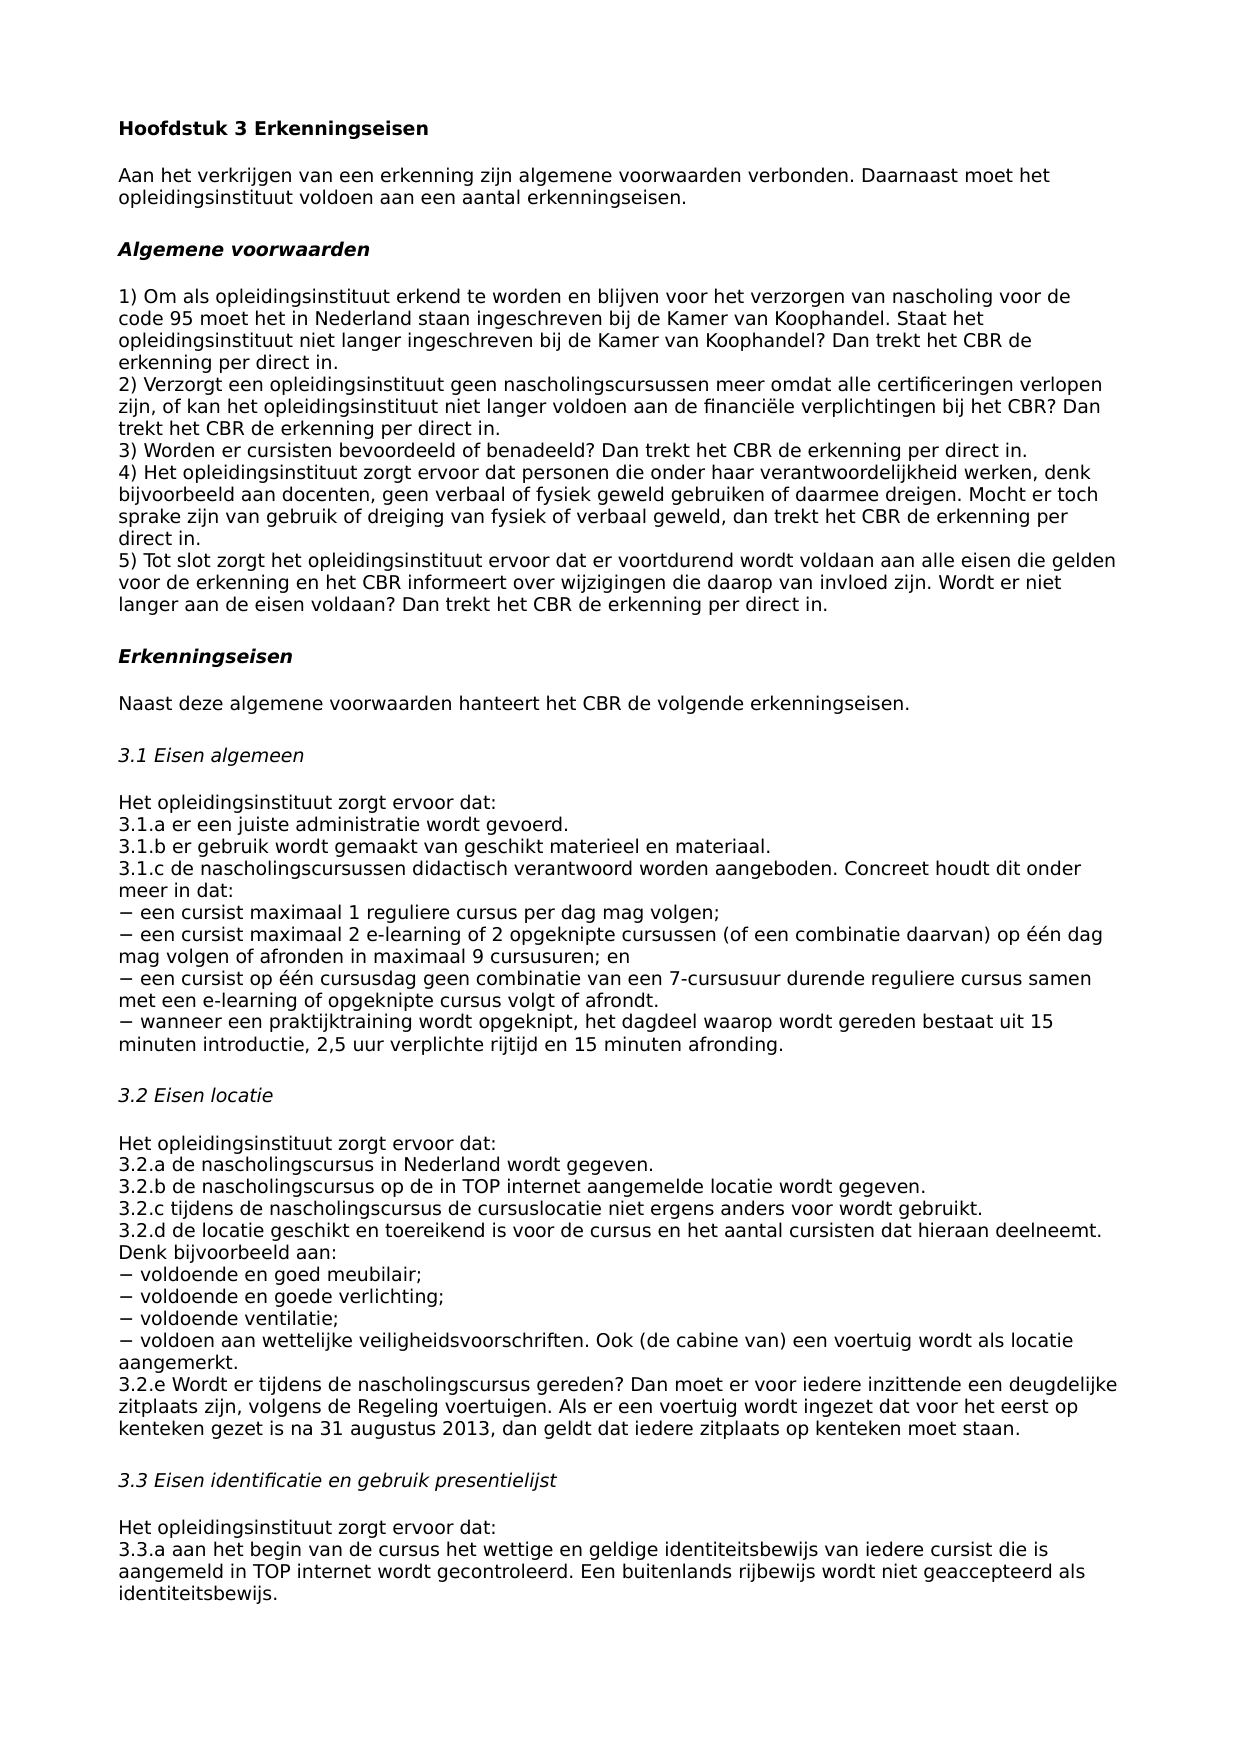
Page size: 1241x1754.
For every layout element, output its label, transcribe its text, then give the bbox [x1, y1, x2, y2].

text 1) Om als opleidingsinstituut erkend te worden en blijven voor het verzorgen van nascholing voor de code 95 moet het in Nederland staan ingeschreven bij de Kamer van Koophandel. Staat het opleidingsinstituut niet langer ingeschreven bij de Kamer van Koophandel? Dan trekt het CBR de erkenning per direct in. [118, 286, 1122, 374]
text − voldoende en goed meubilair; [118, 1264, 1122, 1286]
subtitle 3.3 Eisen identificatie en gebruik presentielijst [118, 1470, 1122, 1492]
text 3.2.c tijdens de nascholingscursus de cursuslocatie niet ergens anders voor wordt gebruikt. [118, 1198, 1122, 1220]
text 5) Tot slot zorgt het opleidingsinstituut ervoor dat er voortdurend wordt voldaan aan alle eisen die gelden voor de erkenning en het CBR informeert over wijzigingen die daarop van invloed zijn. Wordt er niet langer aan de eisen voldaan? Dan trekt het CBR de erkenning per direct in. [118, 550, 1122, 616]
text Het opleidingsinstituut zorgt ervoor dat: [118, 792, 1122, 814]
text − voldoende en goede verlichting; [118, 1286, 1122, 1308]
text 3.1.c de nascholingscursussen didactisch verantwoord worden aangeboden. Concreet houdt dit onder meer in dat: [118, 858, 1122, 902]
text − een cursist op één cursusdag geen combinatie van een 7-cursusuur durende reguliere cursus samen met een e-learning of opgeknipte cursus volgt of afrondt. [118, 967, 1122, 1011]
text 2) Verzorgt een opleidingsinstituut geen nascholingscursussen meer omdat alle certificeringen verlopen zijn, of kan het opleidingsinstituut niet langer voldoen aan de financiële verplichtingen bij het CBR? Dan trekt het CBR de erkenning per direct in. [118, 374, 1122, 440]
text 3) Worden er cursisten bevoordeeld of benadeeld? Dan trekt het CBR de erkenning per direct in. [118, 440, 1122, 462]
text − wanneer een praktijktraining wordt opgeknipt, het dagdeel waarop wordt gereden bestaat uit 15 minuten introductie, 2,5 uur verplichte rijtijd en 15 minuten afronding. [118, 1011, 1122, 1055]
subtitle Hoofdstuk 3 Erkenningseisen [118, 118, 1122, 140]
text Het opleidingsinstituut zorgt ervoor dat: [118, 1517, 1122, 1539]
text 3.2.e Wordt er tijdens de nascholingscursus gereden? Dan moet er voor iedere inzittende een deugdelijke zitplaats zijn, volgens de Regeling voertuigen. Als er een voertuig wordt ingezet dat voor het eerst op kenteken gezet is na 31 augustus 2013, dan geldt dat iedere zitplaats op kenteken moet staan. [118, 1374, 1122, 1440]
text 3.1.b er gebruik wordt gemaakt van geschikt materieel en materiaal. [118, 836, 1122, 858]
text 3.3.a aan het begin van de cursus het wettige en geldige identiteitsbewijs van iedere cursist die is aangemeld in TOP internet wordt gecontroleerd. Een buitenlands rijbewijs wordt niet geaccepteerd als identiteitsbewijs. [118, 1539, 1122, 1605]
text Aan het verkrijgen van een erkenning zijn algemene voorwaarden verbonden. Daarnaast moet het opleidingsinstituut voldoen aan een aantal erkenningseisen. [118, 165, 1122, 209]
text − een cursist maximaal 1 reguliere cursus per dag mag volgen; [118, 902, 1122, 923]
text 3.2.b de nascholingscursus op de in TOP internet aangemelde locatie wordt gegeven. [118, 1176, 1122, 1198]
text 3.2.d de locatie geschikt en toereikend is voor de cursus en het aantal cursisten dat hieraan deelneemt. Denk bijvoorbeeld aan: [118, 1220, 1122, 1264]
subtitle Erkenningseisen [118, 646, 1122, 668]
text 3.1.a er een juiste administratie wordt gevoerd. [118, 814, 1122, 836]
text − een cursist maximaal 2 e-learning of 2 opgeknipte cursussen (of een combinatie daarvan) op één dag mag volgen of afronden in maximaal 9 cursusuren; en [118, 923, 1122, 967]
text Naast deze algemene voorwaarden hanteert het CBR de volgende erkenningseisen. [118, 693, 1122, 715]
subtitle 3.1 Eisen algemeen [118, 745, 1122, 767]
subtitle 3.2 Eisen locatie [118, 1085, 1122, 1107]
text − voldoende ventilatie; [118, 1308, 1122, 1330]
text 3.2.a de nascholingscursus in Nederland wordt gegeven. [118, 1154, 1122, 1176]
text − voldoen aan wettelijke veiligheidsvoorschriften. Ook (de cabine van) een voertuig wordt als locatie aangemerkt. [118, 1330, 1122, 1374]
text 4) Het opleidingsinstituut zorgt ervoor dat personen die onder haar verantwoordelijkheid werken, denk bijvoorbeeld aan docenten, geen verbaal of fysiek geweld gebruiken of daarmee dreigen. Mocht er toch sprake zijn van gebruik of dreiging van fysiek of verbaal geweld, dan trekt het CBR de erkenning per direct in. [118, 462, 1122, 550]
text Het opleidingsinstituut zorgt ervoor dat: [118, 1132, 1122, 1154]
subtitle Algemene voorwaarden [118, 239, 1122, 261]
